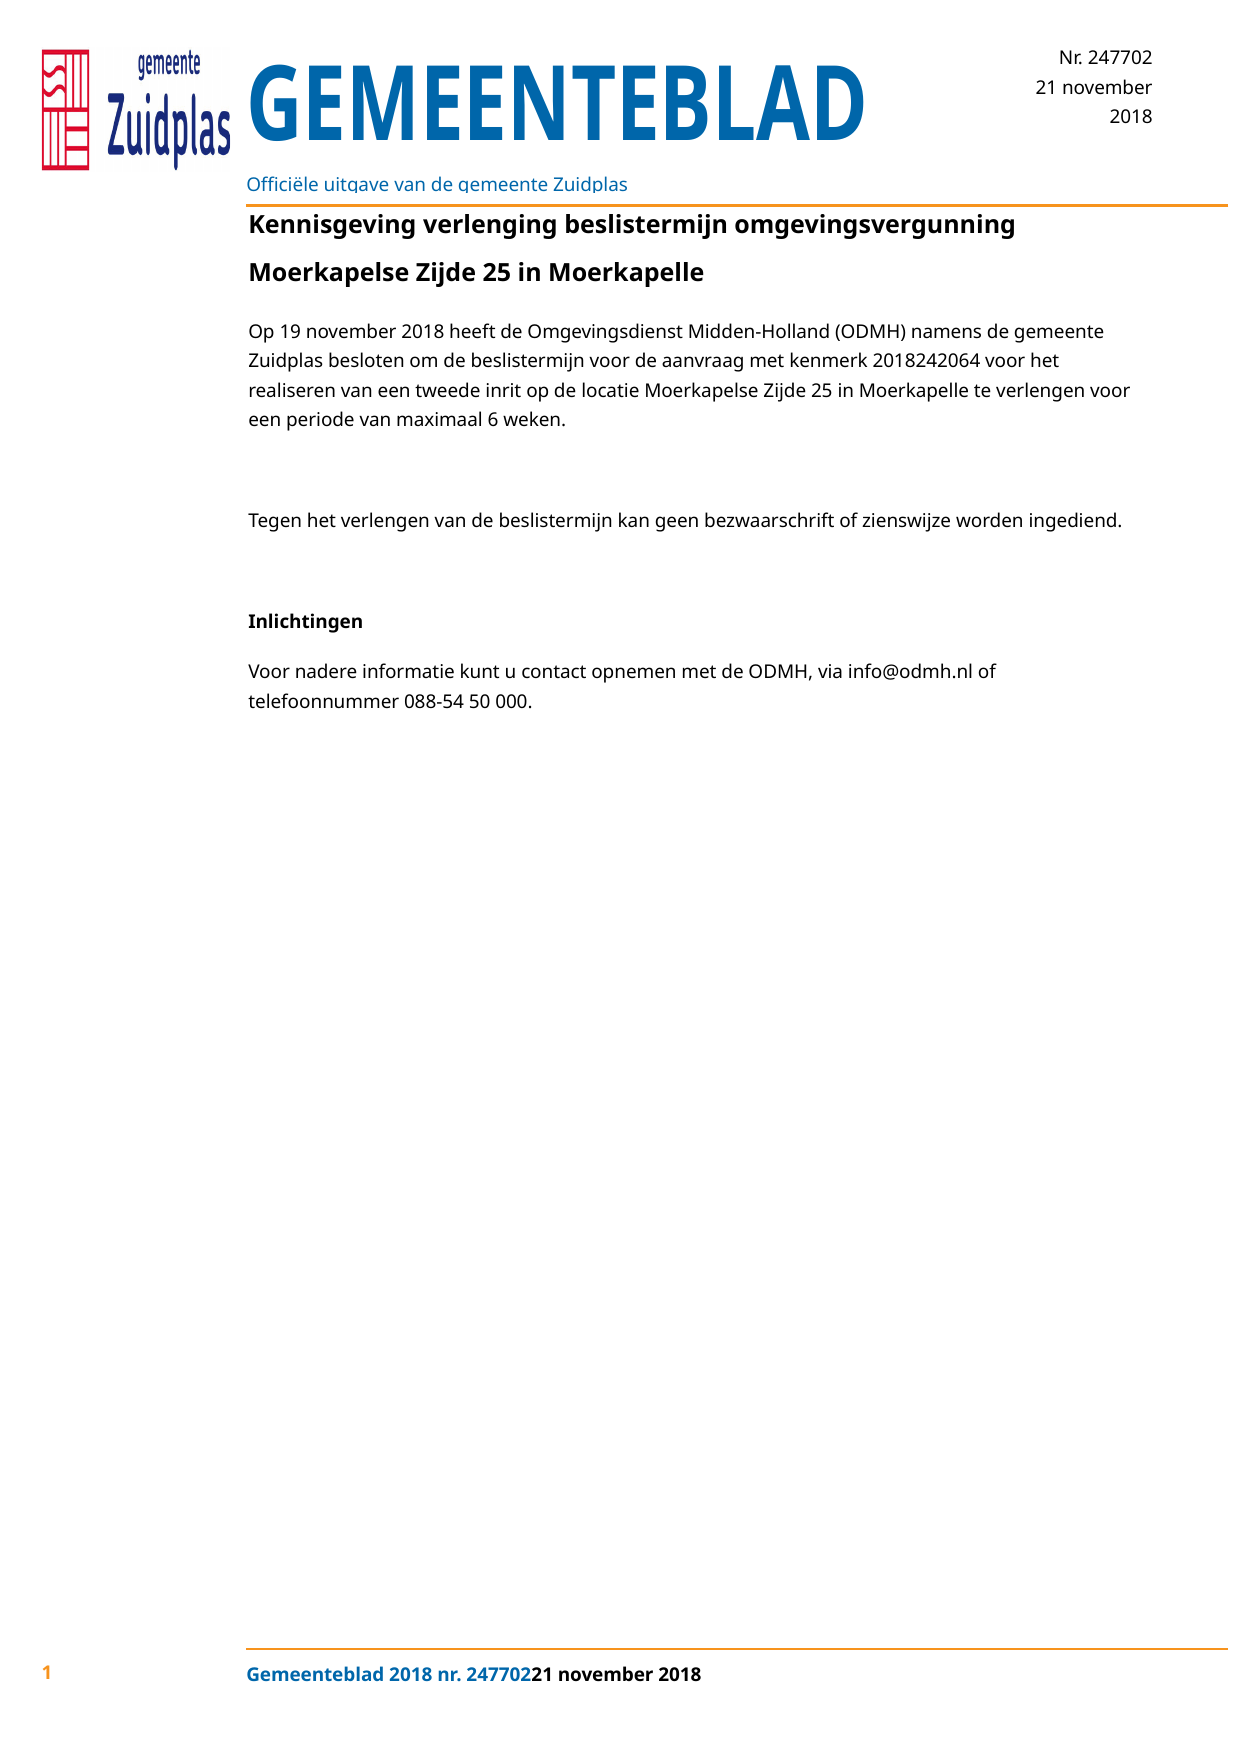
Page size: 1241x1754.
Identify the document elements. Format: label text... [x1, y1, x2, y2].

text Kennisgeving verlenging beslistermijn omgevingsvergunning Moerkapelse Zijde 25 in Moerkapelle [248, 207, 1152, 288]
text Inlichtingen [248, 608, 1152, 634]
text Op 19 november 2018 heeft de Omgevingsdienst Midden-Holland (ODMH) namens de gemeente Zuidplas besloten om de beslistermijn voor de aanvraag met kenmerk 2018242064 voor het realiseren van een tweede inrit op de locatie Moerkapelse Zijde 25 in Moerkapelle te verlengen voor een periode van maximaal 6 weken. [248, 318, 1152, 432]
text Voor nadere informatie kunt u contact opnemen met de ODMH, via info@odmh.nl of telefoonnummer 088-54 50 000. [248, 659, 1152, 714]
picture [41, 47, 231, 172]
text Tegen het verlengen van de beslistermijn kan geen bezwaarschrift of zienswijze worden ingediend. [248, 507, 1152, 533]
